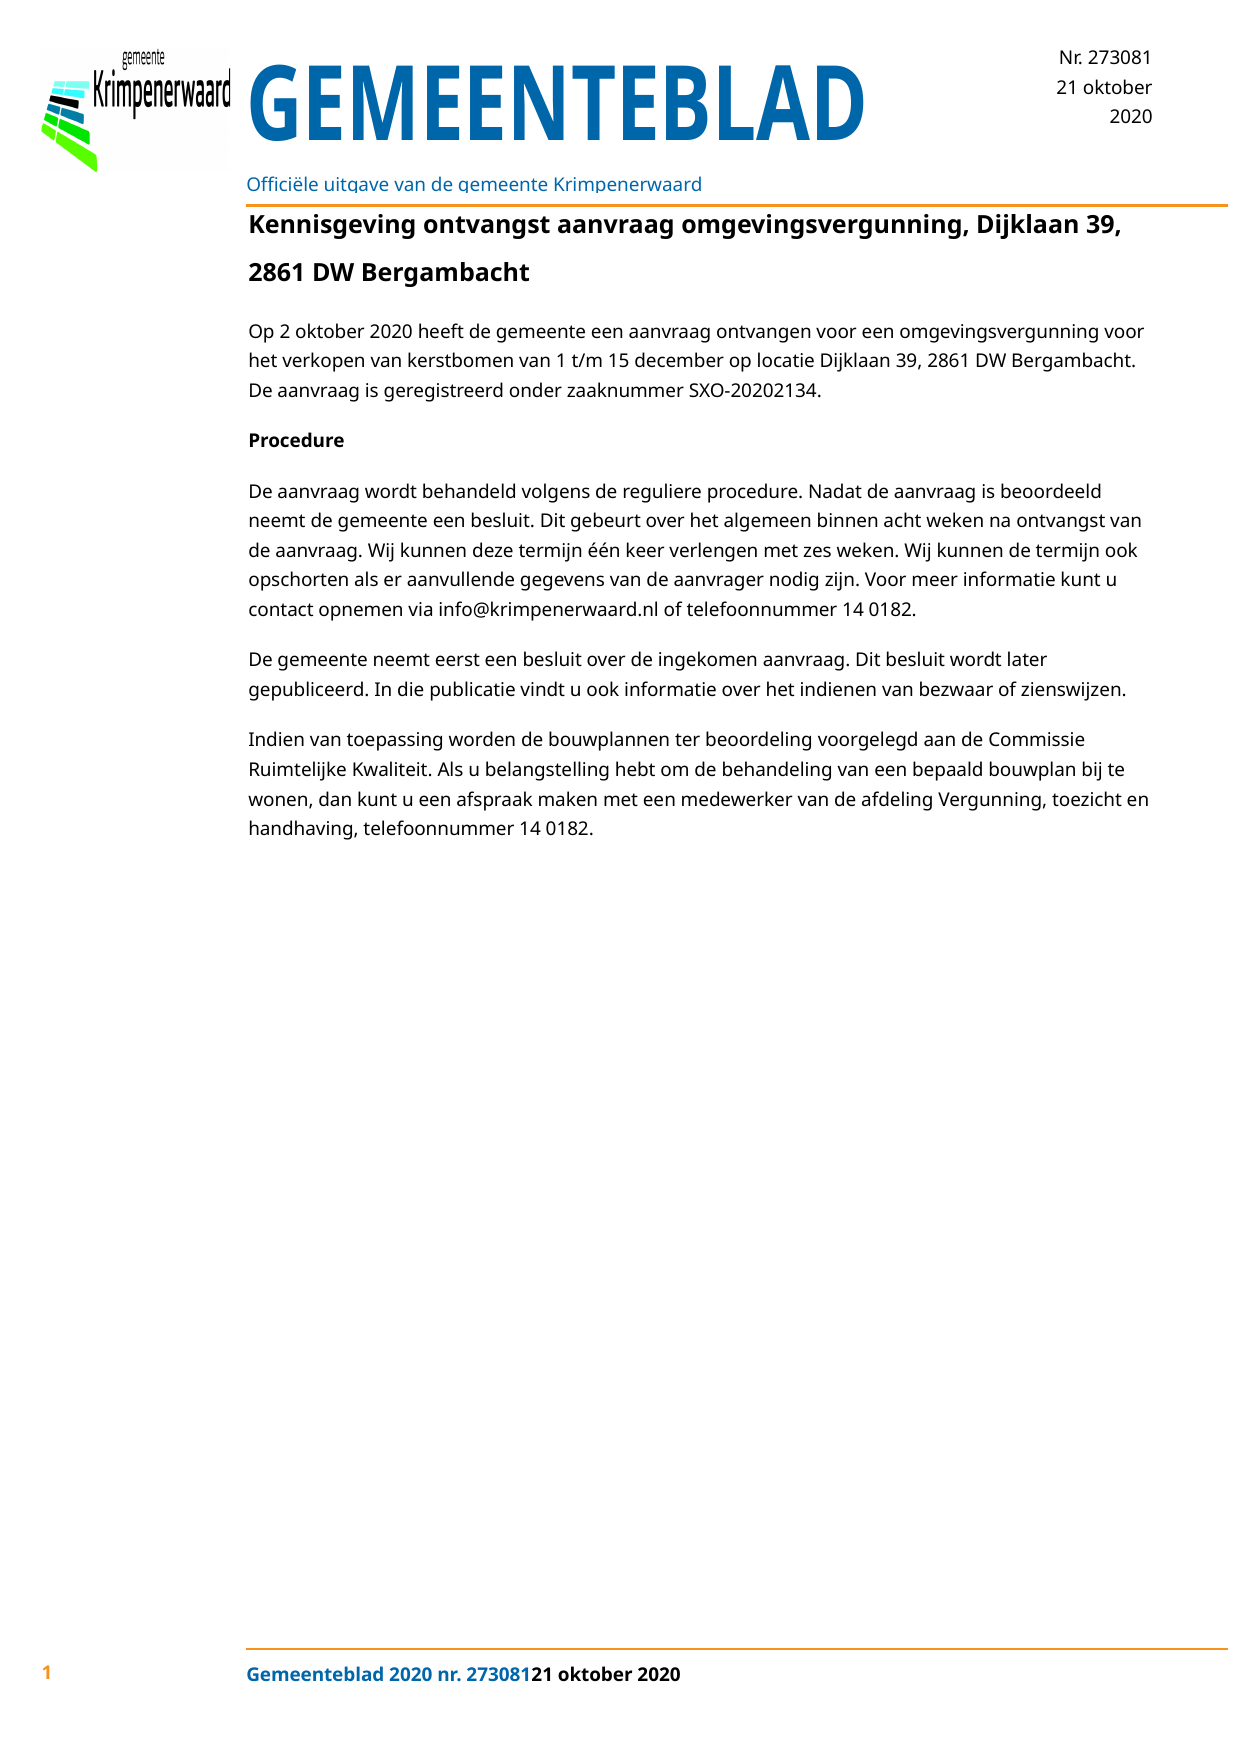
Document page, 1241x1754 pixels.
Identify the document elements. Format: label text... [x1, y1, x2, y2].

text Procedure [248, 427, 1152, 453]
text Kennisgeving ontvangst aanvraag omgevingsvergunning, Dijklaan 39, 2861 DW Bergambacht [248, 207, 1152, 288]
text De gemeente neemt eerst een besluit over de ingekomen aanvraag. Dit besluit wordt later gepubliceerd. In die publicatie vindt u ook informatie over het indienen van bezwaar of zienswijzen. [248, 647, 1152, 702]
picture [41, 47, 231, 172]
text De aanvraag wordt behandeld volgens de reguliere procedure. Nadat de aanvraag is beoordeeld neemt de gemeente een besluit. Dit gebeurt over het algemeen binnen acht weken na ontvangst van de aanvraag. Wij kunnen deze termijn één keer verlengen met zes weken. Wij kunnen de termijn ook opschorten als er aanvullende gegevens van de aanvrager nodig zijn. Voor meer informatie kunt u contact opnemen via info@krimpenerwaard.nl of telefoonnummer 14 0182. [248, 478, 1152, 622]
text Indien van toepassing worden de bouwplannen ter beoordeling voorgelegd aan de Commissie Ruimtelijke Kwaliteit. Als u belangstelling hebt om de behandeling van een bepaald bouwplan bij te wonen, dan kunt u een afspraak maken met een medewerker van de afdeling Vergunning, toezicht en handhaving, telefoonnummer 14 0182. [248, 727, 1152, 841]
text Op 2 oktober 2020 heeft de gemeente een aanvraag ontvangen voor een omgevingsvergunning voor het verkopen van kerstbomen van 1 t/m 15 december op locatie Dijklaan 39, 2861 DW Bergambacht. De aanvraag is geregistreerd onder zaaknummer SXO-20202134. [248, 318, 1152, 403]
